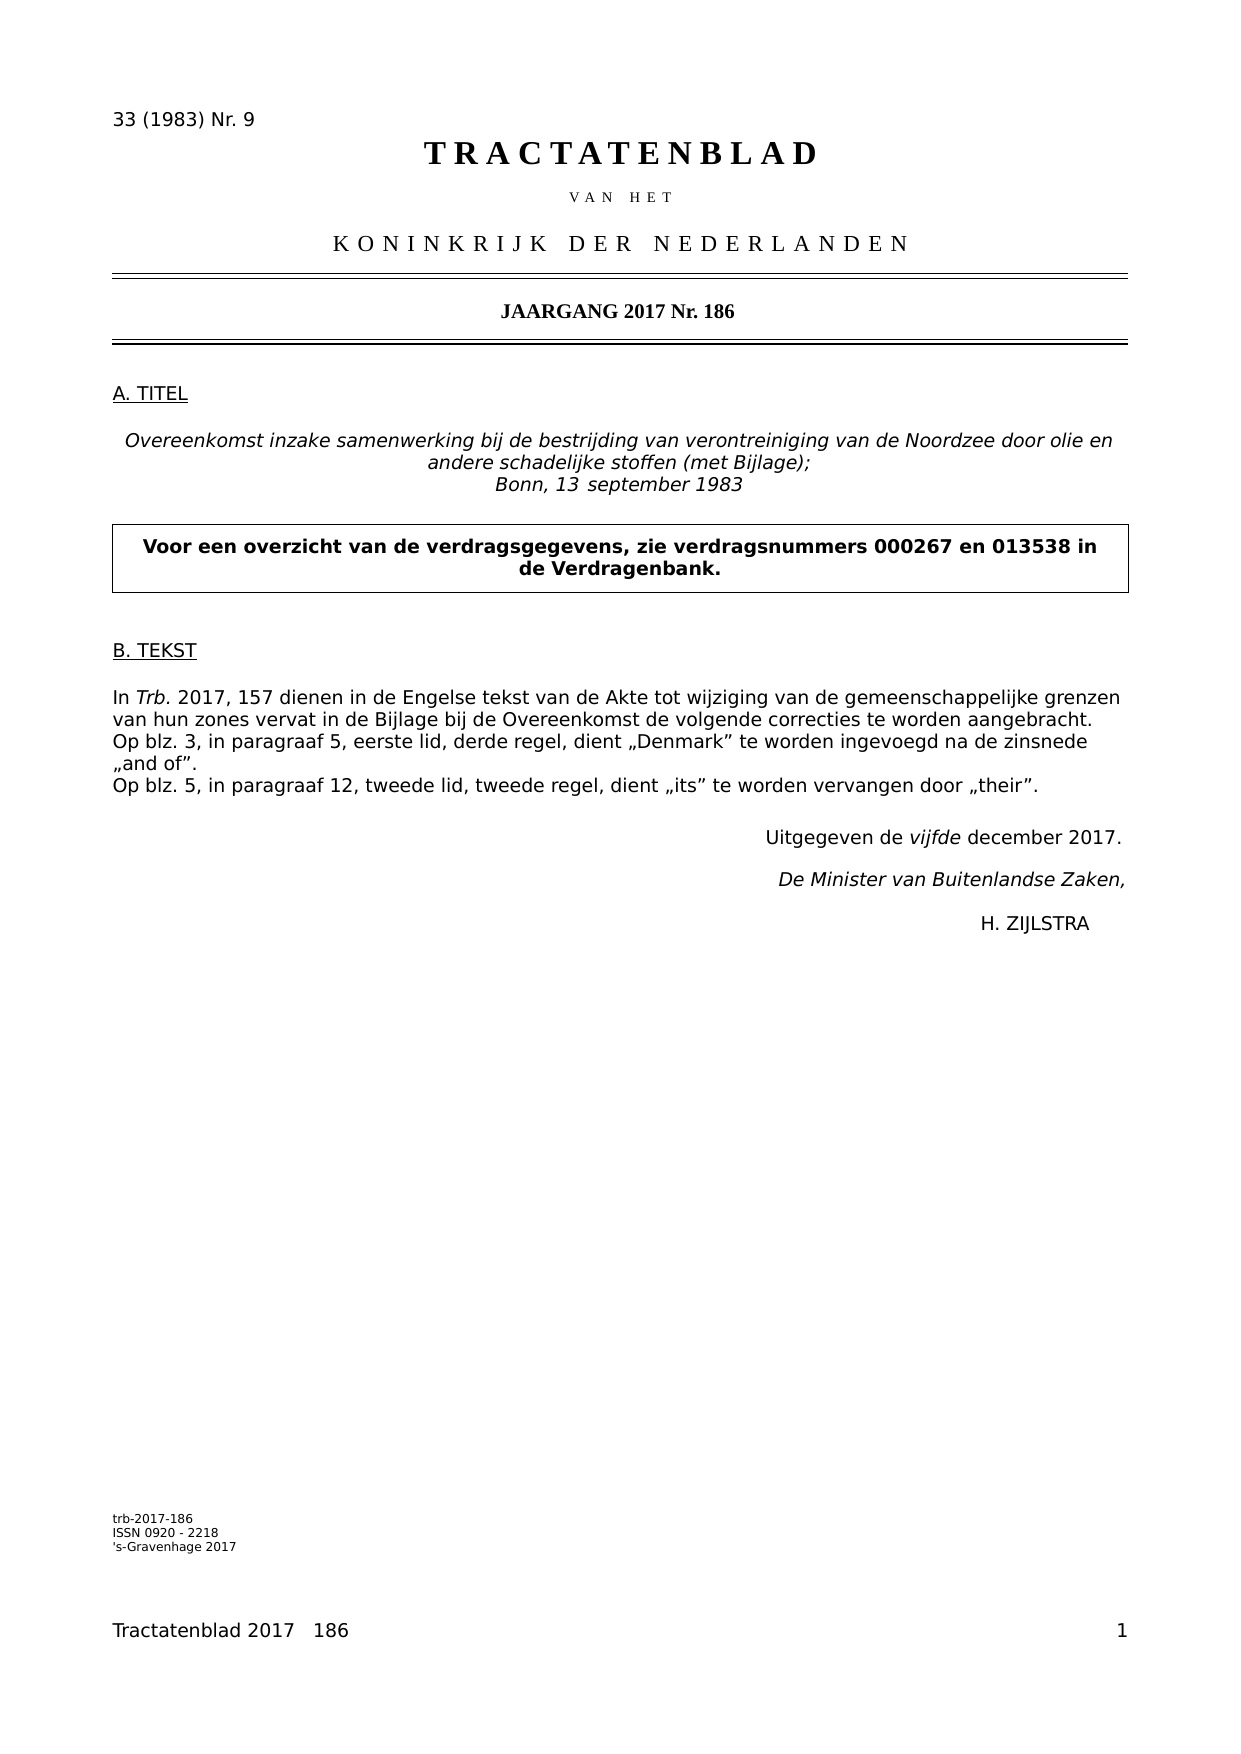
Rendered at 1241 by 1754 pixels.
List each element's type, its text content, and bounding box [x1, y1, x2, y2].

text Bonn, 13 september 1983 [112, 474, 1128, 496]
text In Trb. 2017, 157 dienen in de Engelse tekst van de Akte tot wijziging van de gemeenschappelijke grenzen van hun zones vervat in de Bijlage bij de Overeenkomst de volgende correcties te worden aangebracht. [112, 687, 1128, 731]
text trb-2017-186 [112, 1512, 346, 1526]
text Op blz. 5, in paragraaf 12, tweede lid, tweede regel, dient „its” te worden vervangen door „their”. [112, 775, 1128, 797]
text Op blz. 3, in paragraaf 5, eerste lid, derde regel, dient „Denmark” te worden ingevoegd na de zinsnede „and of”. [112, 731, 1128, 775]
text De Minister van Buitenlandse Zaken, H. ZIJLSTRA [112, 869, 1128, 935]
text 33 (1983) Nr. 9 [112, 109, 1128, 131]
text Uitgegeven de vijfde december 2017. [112, 827, 1128, 849]
text Overeenkomst inzake samenwerking bij de bestrijding van verontreiniging van de Noordzee door olie en andere schadelijke stoffen (met Bijlage); [112, 430, 1128, 474]
subtitle B. TEKST [112, 640, 1128, 662]
text 's-Gravenhage 2017 [112, 1540, 346, 1554]
subtitle A. TITEL [112, 383, 1128, 405]
text VAN HET [112, 189, 1128, 206]
text JAARGANG 2017 Nr. 186 [112, 299, 1128, 323]
text ISSN 0920 - 2218 [112, 1526, 346, 1540]
text KONINKRIJK DER NEDERLANDEN [112, 229, 1128, 256]
text TRACTATENBLAD [112, 133, 1128, 172]
